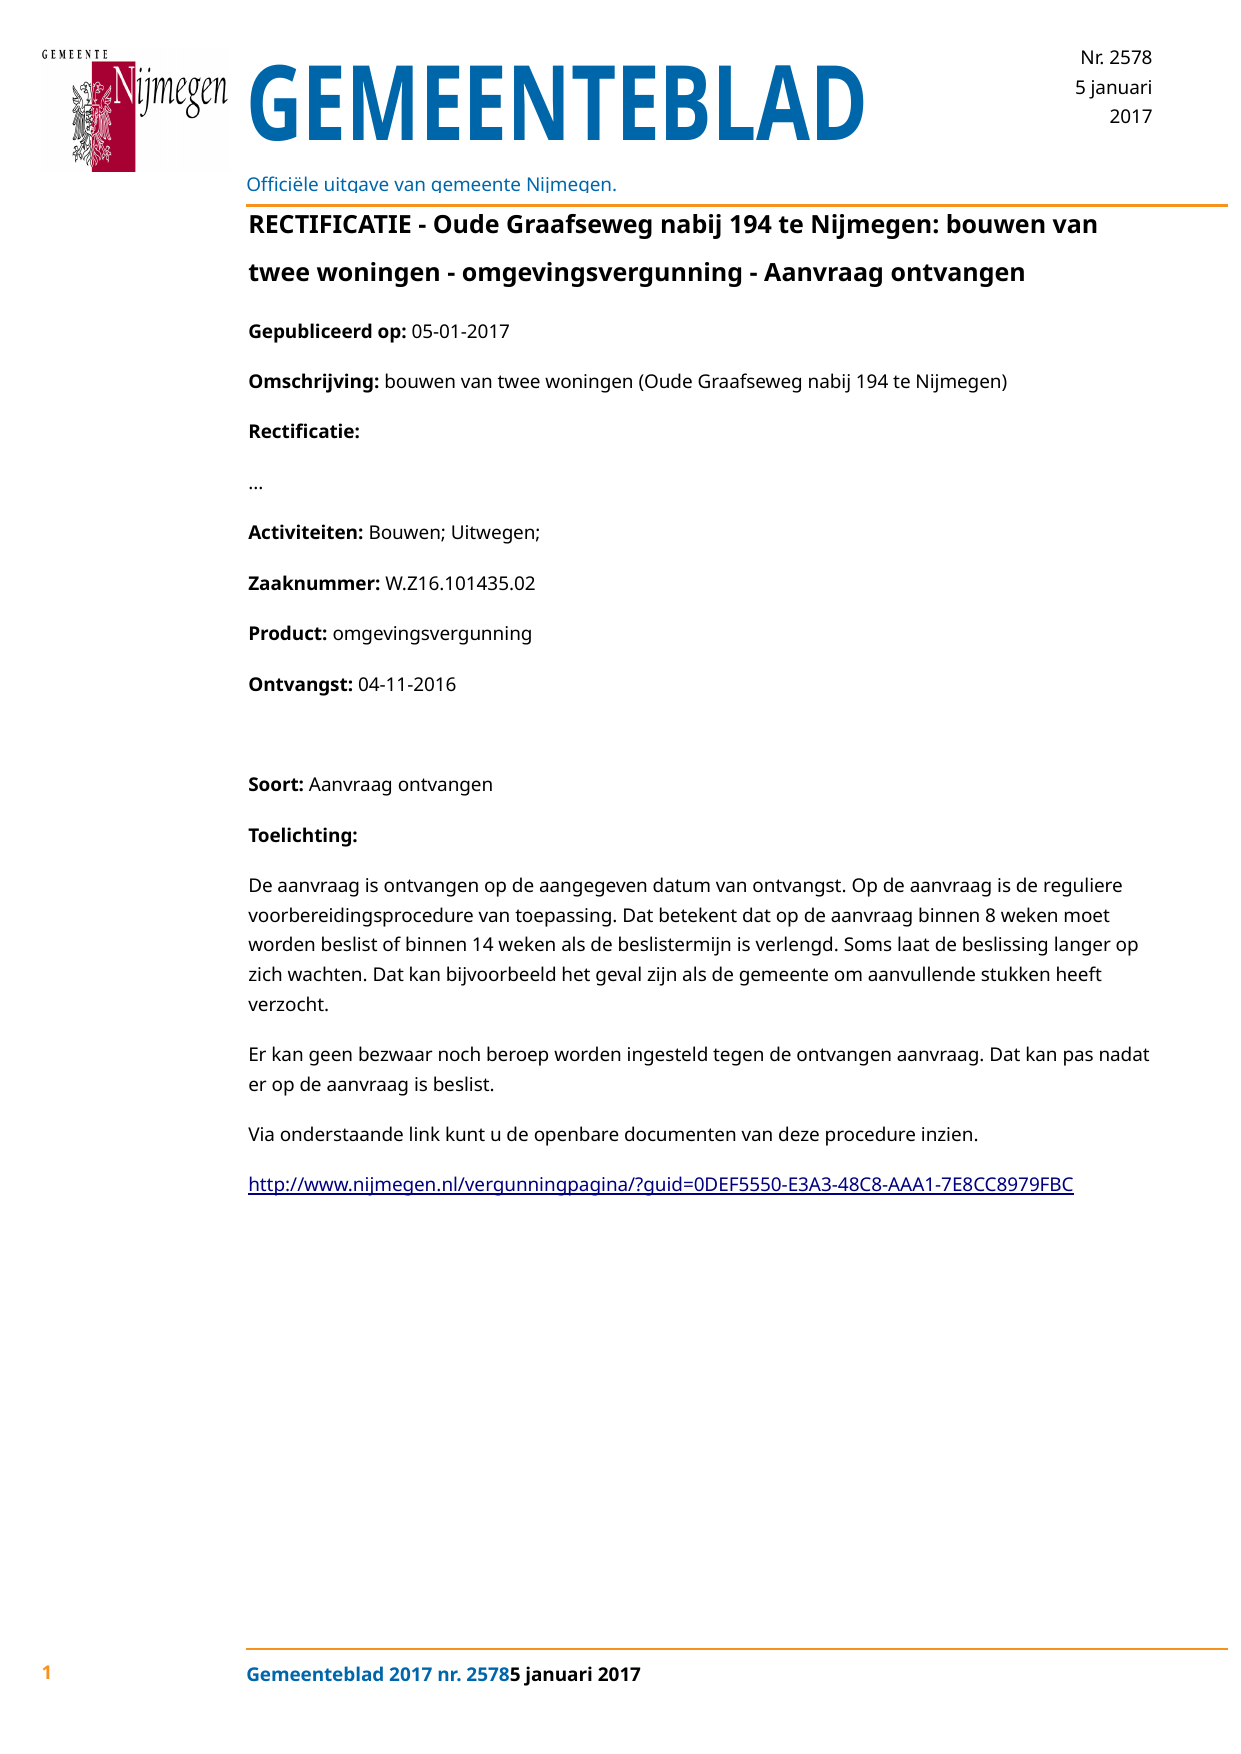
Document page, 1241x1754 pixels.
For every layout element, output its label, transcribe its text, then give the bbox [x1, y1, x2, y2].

text Rectificatie: [248, 419, 1152, 444]
text Ontvangst: 04-11-2016 [248, 671, 1152, 697]
text RECTIFICATIE - Oude Graafseweg nabij 194 te Nijmegen: bouwen van twee woningen - omgevingsvergunning - Aanvraag ontvangen [248, 207, 1152, 288]
text Er kan geen bezwaar noch beroep worden ingesteld tegen de ontvangen aanvraag. Dat kan pas nadat er op de aanvraag is beslist. [248, 1041, 1152, 1097]
text Product: omgevingsvergunning [248, 620, 1152, 646]
picture [41, 47, 231, 172]
text Via onderstaande link kunt u de openbare documenten van deze procedure inzien. [248, 1121, 1152, 1147]
text Activiteiten: Bouwen; Uitwegen; [248, 519, 1152, 545]
text De aanvraag is ontvangen op de aangegeven datum van ontvangst. Op de aanvraag is de reguliere voorbereidingsprocedure van toepassing. Dat betekent dat op de aanvraag binnen 8 weken moet worden beslist of binnen 14 weken als de beslistermijn is verlengd. Soms laat de beslissing langer op zich wachten. Dat kan bijvoorbeeld het geval zijn als de gemeente om aanvullende stukken heeft verzocht. [248, 872, 1152, 1017]
text ... [248, 469, 1152, 495]
text Toelichting: [248, 822, 1152, 848]
text Omschrijving: bouwen van twee woningen (Oude Graafseweg nabij 194 te Nijmegen) [248, 368, 1152, 394]
text http://www.nijmegen.nl/vergunningpagina/?guid=0DEF5550-E3A3-48C8-AAA1-7E8CC8979FBC [248, 1172, 1152, 1197]
text Gepubliceerd op: 05-01-2017 [248, 318, 1152, 344]
text Soort: Aanvraag ontvangen [248, 772, 1152, 797]
text Zaaknummer: W.Z16.101435.02 [248, 570, 1152, 596]
